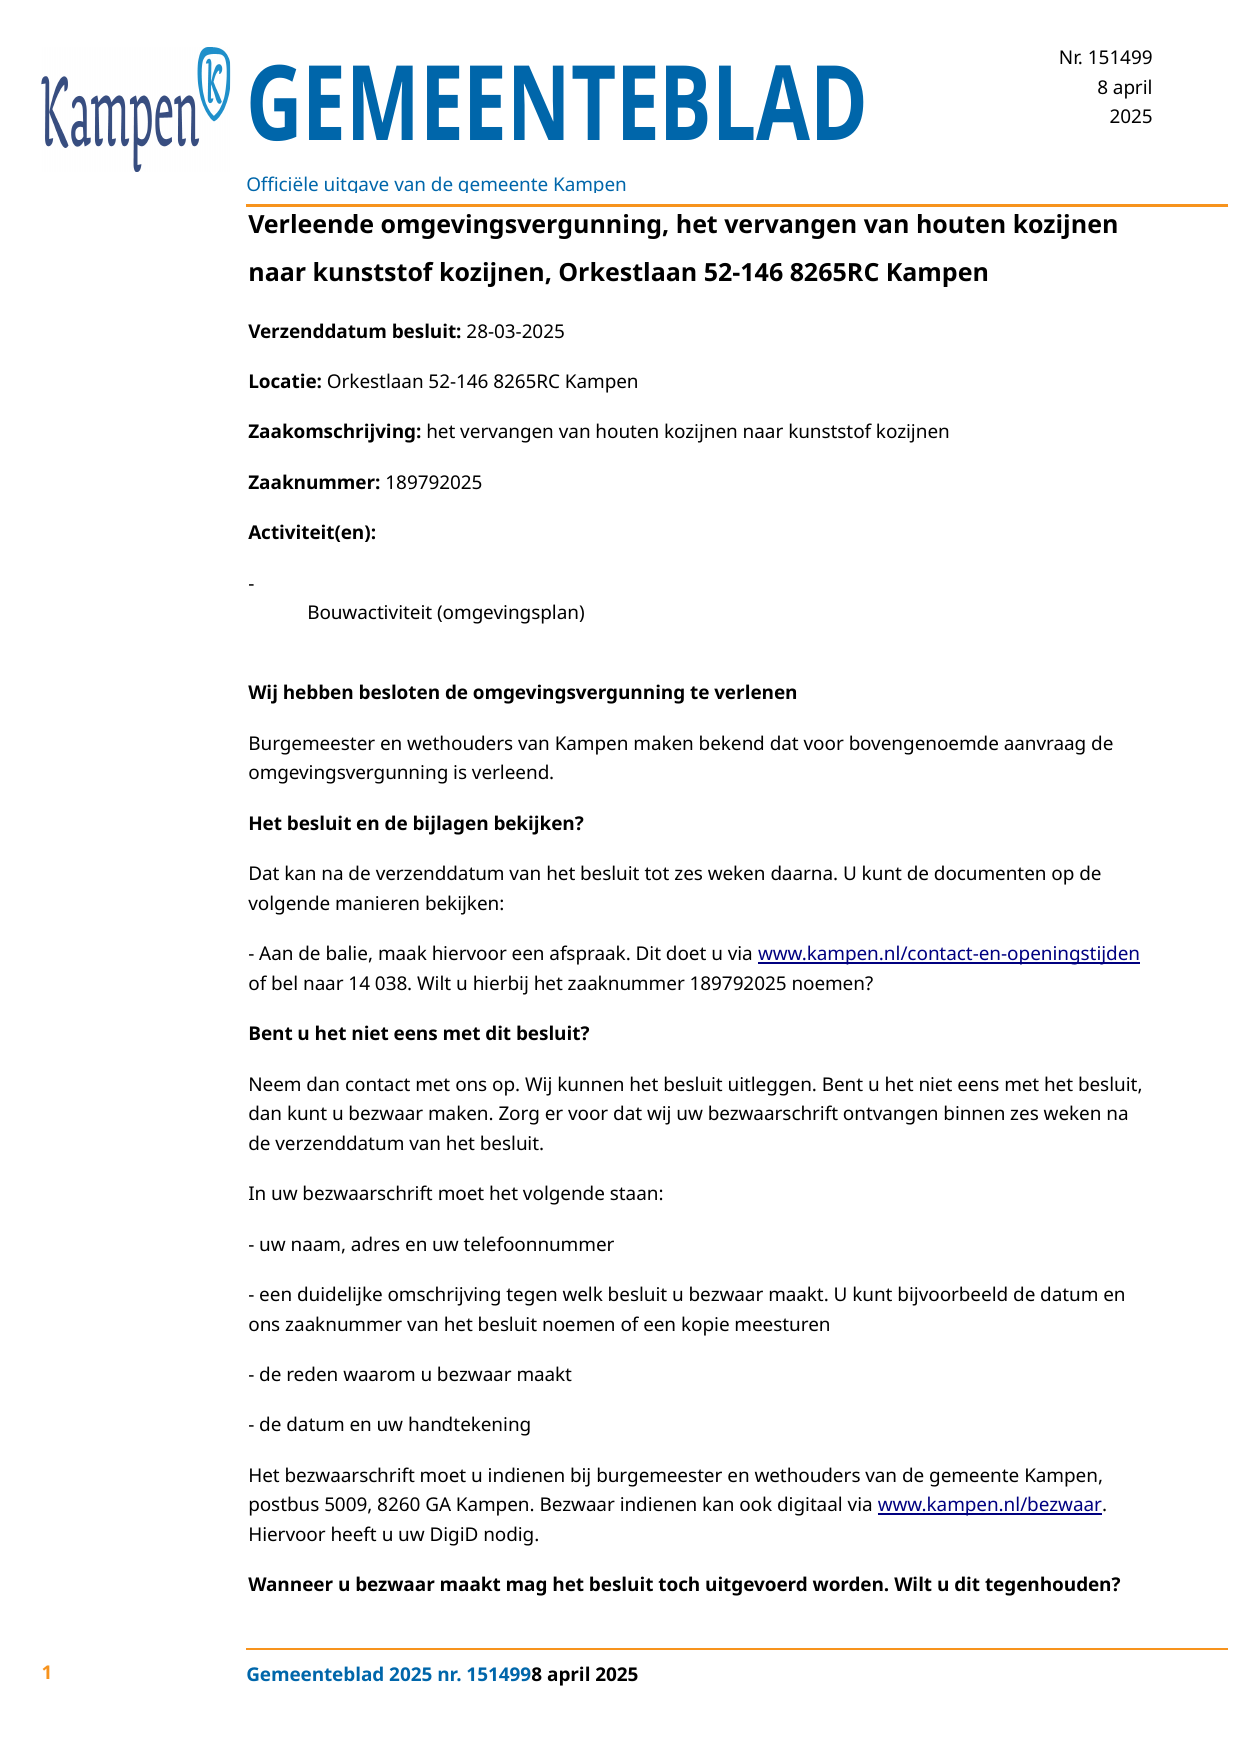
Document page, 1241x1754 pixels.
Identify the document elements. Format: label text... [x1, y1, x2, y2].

picture [41, 47, 231, 172]
text In uw bezwaarschrift moet het volgende staan: [248, 1180, 1152, 1206]
text Burgemeester en wethouders van Kampen maken bekend dat voor bovengenoemde aanvraag de omgevingsvergunning is verleend. [248, 730, 1152, 785]
text Het besluit en de bijlagen bekijken? [248, 810, 1152, 836]
text Wanneer u bezwaar maakt mag het besluit toch uitgevoerd worden. Wilt u dit tegenhouden? [248, 1572, 1152, 1597]
text - een duidelijke omschrijving tegen welk besluit u bezwaar maakt. U kunt bijvoorbeeld de datum en ons zaaknummer van het besluit noemen of een kopie meesturen [248, 1281, 1152, 1337]
text Zaakomschrijving: het vervangen van houten kozijnen naar kunststof kozijnen [248, 419, 1152, 444]
text - de datum en uw handtekening [248, 1412, 1152, 1437]
list Bouwactiviteit (omgevingsplan) [248, 599, 1152, 625]
text Wij hebben besloten de omgevingsvergunning te verlenen [248, 679, 1152, 705]
text Verleende omgevingsvergunning, het vervangen van houten kozijnen naar kunststof kozijnen, Orkestlaan 52-146 8265RC Kampen [248, 207, 1152, 288]
text Het bezwaarschrift moet u indienen bij burgemeester en wethouders van de gemeente Kampen, postbus 5009, 8260 GA Kampen. Bezwaar indienen kan ook digitaal via www.kampen.nl/bezwaar. Hiervoor heeft u uw DigiD nodig. [248, 1462, 1152, 1547]
text Dat kan na de verzenddatum van het besluit tot zes weken daarna. U kunt de documenten op de volgende manieren bekijken: [248, 860, 1152, 916]
text Verzenddatum besluit: 28-03-2025 [248, 318, 1152, 344]
text - uw naam, adres en uw telefoonnummer [248, 1231, 1152, 1257]
text Locatie: Orkestlaan 52-146 8265RC Kampen [248, 368, 1152, 394]
text Bent u het niet eens met dit besluit? [248, 1020, 1152, 1046]
text Activiteit(en): [248, 519, 1152, 545]
text - de reden waarom u bezwaar maakt [248, 1361, 1152, 1387]
text - Aan de balie, maak hiervoor een afspraak. Dit doet u via www.kampen.nl/contact-en-openingstijden of bel naar 14 038. Wilt u hierbij het zaaknummer 189792025 noemen? [248, 940, 1152, 996]
text Neem dan contact met ons op. Wij kunnen het besluit uitleggen. Bent u het niet eens met het besluit, dan kunt u bezwaar maken. Zorg er voor dat wij uw bezwaarschrift ontvangen binnen zes weken na de verzenddatum van het besluit. [248, 1071, 1152, 1156]
text Zaaknummer: 189792025 [248, 469, 1152, 495]
